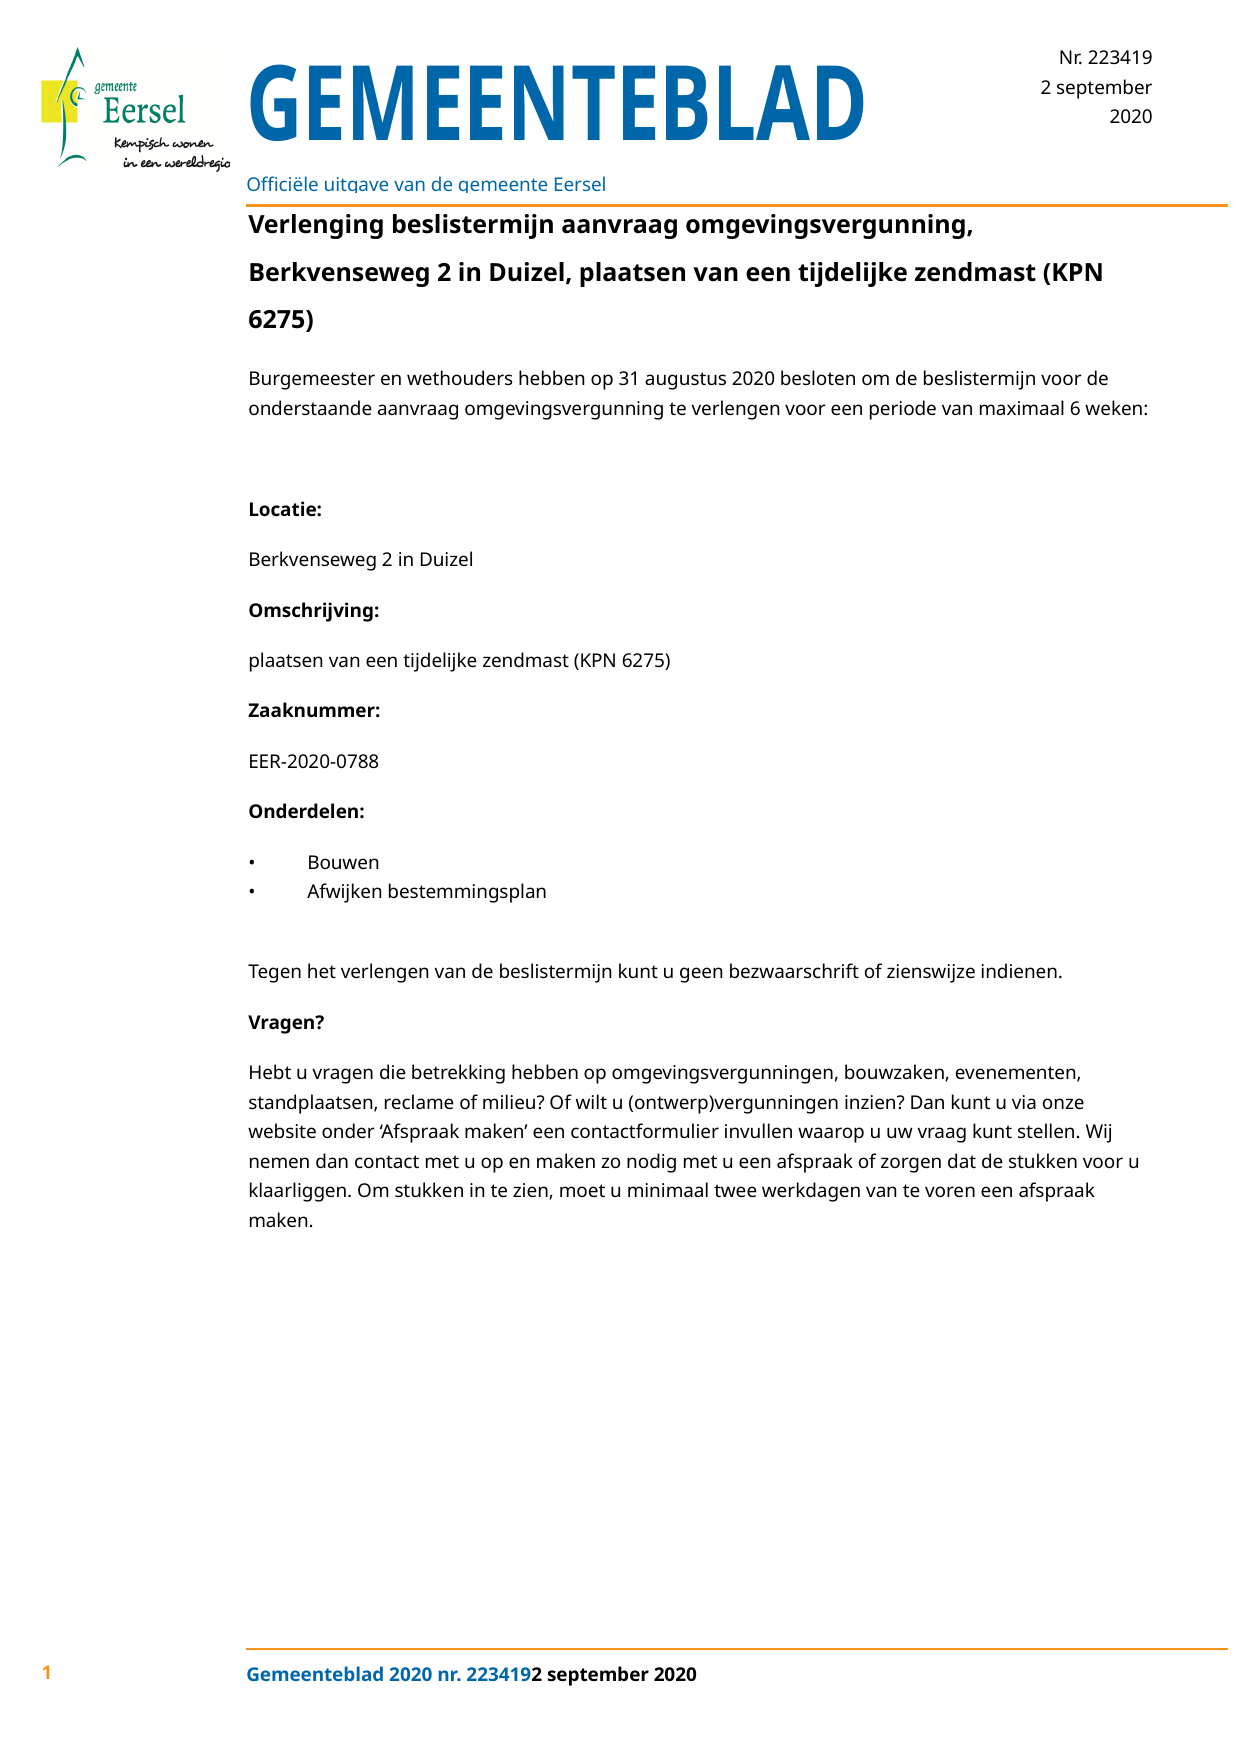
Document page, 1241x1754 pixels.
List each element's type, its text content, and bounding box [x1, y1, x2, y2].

text Zaaknummer: [248, 698, 1152, 723]
text plaatsen van een tijdelijke zendmast (KPN 6275) [248, 647, 1152, 673]
text Hebt u vragen die betrekking hebben op omgevingsvergunningen, bouwzaken, evenementen, standplaatsen, reclame of milieu? Of wilt u (ontwerp)vergunningen inzien? Dan kunt u via onze website onder ‘Afspraak maken’ een contactformulier invullen waarop u uw vraag kunt stellen. Wij nemen dan contact met u op en maken zo nodig met u een afspraak of zorgen dat de stukken voor u klaarliggen. Om stukken in te zien, moet u minimaal twee werkdagen van te voren een afspraak maken. [248, 1059, 1152, 1233]
picture [41, 47, 231, 172]
text Onderdelen: [248, 798, 1152, 824]
text EER-2020-0788 [248, 748, 1152, 774]
text Burgemeester en wethouders hebben op 31 augustus 2020 besloten om de beslistermijn voor de onderstaande aanvraag omgevingsvergunning te verlengen voor een periode van maximaal 6 weken: [248, 366, 1152, 421]
text Vragen? [248, 1009, 1152, 1034]
text Locatie: [248, 496, 1152, 522]
text Berkvenseweg 2 in Duizel [248, 546, 1152, 572]
list Bouwen [248, 849, 1152, 874]
list Afwijken bestemmingsplan [248, 878, 1152, 904]
text Omschrijving: [248, 597, 1152, 622]
text Tegen het verlengen van de beslistermijn kunt u geen bezwaarschrift of zienswijze indienen. [248, 958, 1152, 984]
text Verlenging beslistermijn aanvraag omgevingsvergunning, Berkvenseweg 2 in Duizel, plaatsen van een tijdelijke zendmast (KPN 6275) [248, 207, 1152, 336]
